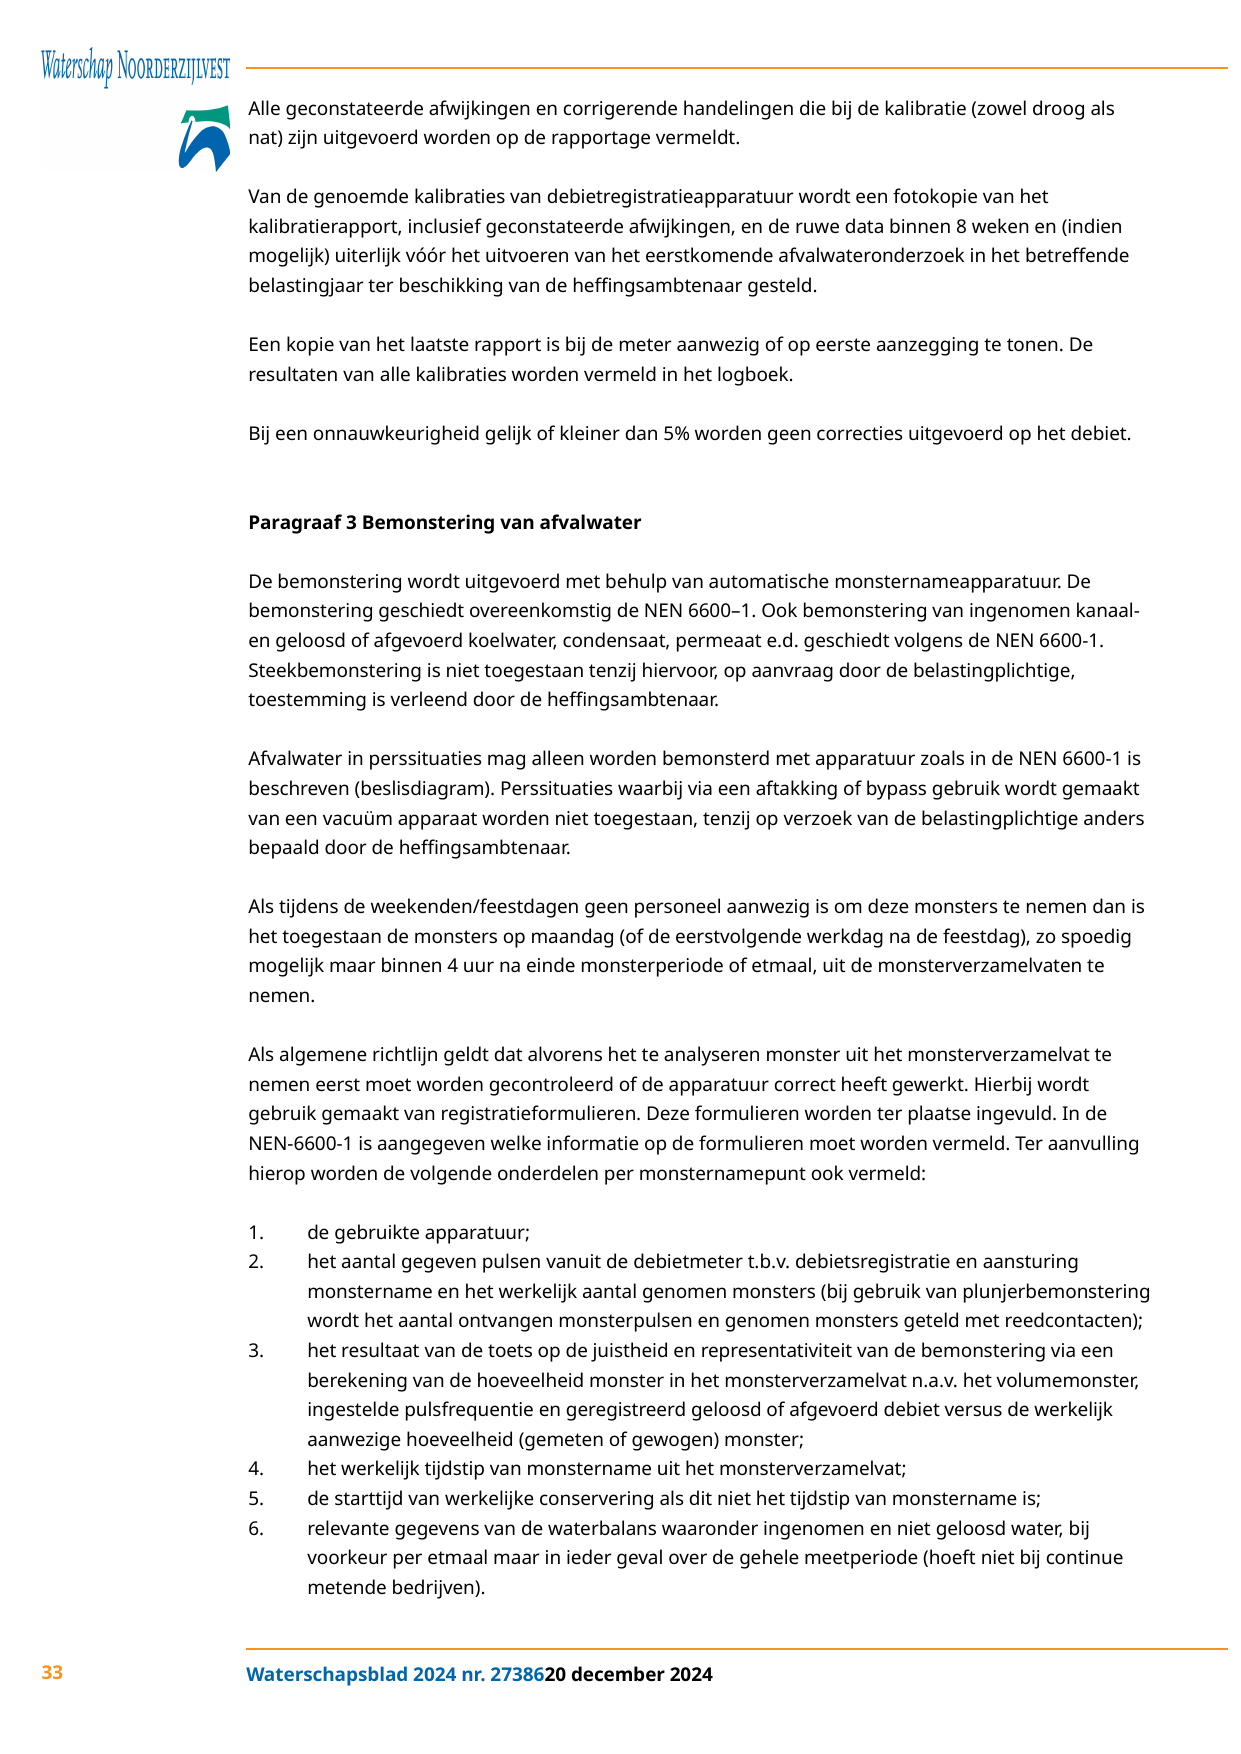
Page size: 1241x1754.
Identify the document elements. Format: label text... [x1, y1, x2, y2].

text Alle geconstateerde afwijkingen en corrigerende handelingen die bij de kalibratie (zowel droog als nat) zijn uitgevoerd worden op de rapportage vermeldt. [248, 95, 1152, 150]
list de starttijd van werkelijke conservering als dit niet het tijdstip van monstername is; [248, 1485, 1152, 1511]
text Afvalwater in perssituaties mag alleen worden bemonsterd met apparatuur zoals in de NEN 6600-1 is beschreven (beslisdiagram). Perssituaties waarbij via een aftakking of bypass gebruik wordt gemaakt van een vacuüm apparaat worden niet toegestaan, tenzij op verzoek van de belastingplichtige anders bepaald door de heffingsambtenaar. [248, 746, 1152, 860]
list de gebruikte apparatuur; [248, 1219, 1152, 1245]
list relevante gegevens van de waterbalans waaronder ingenomen en niet geloosd water, bij voorkeur per etmaal maar in ieder geval over de gehele meetperiode (hoeft niet bij continue metende bedrijven). [248, 1515, 1152, 1600]
text Als algemene richtlijn geldt dat alvorens het te analyseren monster uit het monsterverzamelvat te nemen eerst moet worden gecontroleerd of de apparatuur correct heeft gewerkt. Hierbij wordt gebruik gemaakt van registratieformulieren. Deze formulieren worden ter plaatse ingevuld. In de NEN-6600-1 is aangegeven welke informatie op de formulieren moet worden vermeld. Ter aanvulling hierop worden de volgende onderdelen per monsternamepunt ook vermeld: [248, 1041, 1152, 1186]
list het resultaat van de toets op de juistheid en representativiteit van de bemonstering via een berekening van de hoeveelheid monster in het monsterverzamelvat n.a.v. het volumemonster, ingestelde pulsfrequentie en geregistreerd geloosd of afgevoerd debiet versus de werkelijk aanwezige hoeveelheid (gemeten of gewogen) monster; [248, 1337, 1152, 1452]
picture [41, 47, 231, 172]
text Een kopie van het laatste rapport is bij de meter aanwezig of op eerste aanzegging te tonen. De resultaten van alle kalibraties worden vermeld in het logboek. [248, 331, 1152, 387]
list het werkelijk tijdstip van monstername uit het monsterverzamelvat; [248, 1456, 1152, 1481]
text De bemonstering wordt uitgevoerd met behulp van automatische monsternameapparatuur. De bemonstering geschiedt overeenkomstig de NEN 6600–1. Ook bemonstering van ingenomen kanaal- en geloosd of afgevoerd koelwater, condensaat, permeaat e.d. geschiedt volgens de NEN 6600-1. Steekbemonstering is niet toegestaan tenzij hiervoor, op aanvraag door de belastingplichtige, toestemming is verleend door de heffingsambtenaar. [248, 568, 1152, 712]
text Bij een onnauwkeurigheid gelijk of kleiner dan 5% worden geen correcties uitgevoerd op het debiet. [248, 420, 1152, 446]
list het aantal gegeven pulsen vanuit de debietmeter t.b.v. debietsregistratie en aansturing monstername en het werkelijk aantal genomen monsters (bij gebruik van plunjerbemonstering wordt het aantal ontvangen monsterpulsen en genomen monsters geteld met reedcontacten); [248, 1248, 1152, 1333]
text Paragraaf 3 Bemonstering van afvalwater [248, 509, 1152, 535]
text Van de genoemde kalibraties van debietregistratieapparatuur wordt een fotokopie van het kalibratierapport, inclusief geconstateerde afwijkingen, en de ruwe data binnen 8 weken en (indien mogelijk) uiterlijk vóór het uitvoeren van het eerstkomende afvalwateronderzoek in het betreffende belastingjaar ter beschikking van de heffingsambtenaar gesteld. [248, 183, 1152, 298]
text Als tijdens de weekenden/feestdagen geen personeel aanwezig is om deze monsters te nemen dan is het toegestaan de monsters op maandag (of de eerstvolgende werkdag na de feestdag), zo spoedig mogelijk maar binnen 4 uur na einde monsterperiode of etmaal, uit de monsterverzamelvaten te nemen. [248, 893, 1152, 1008]
